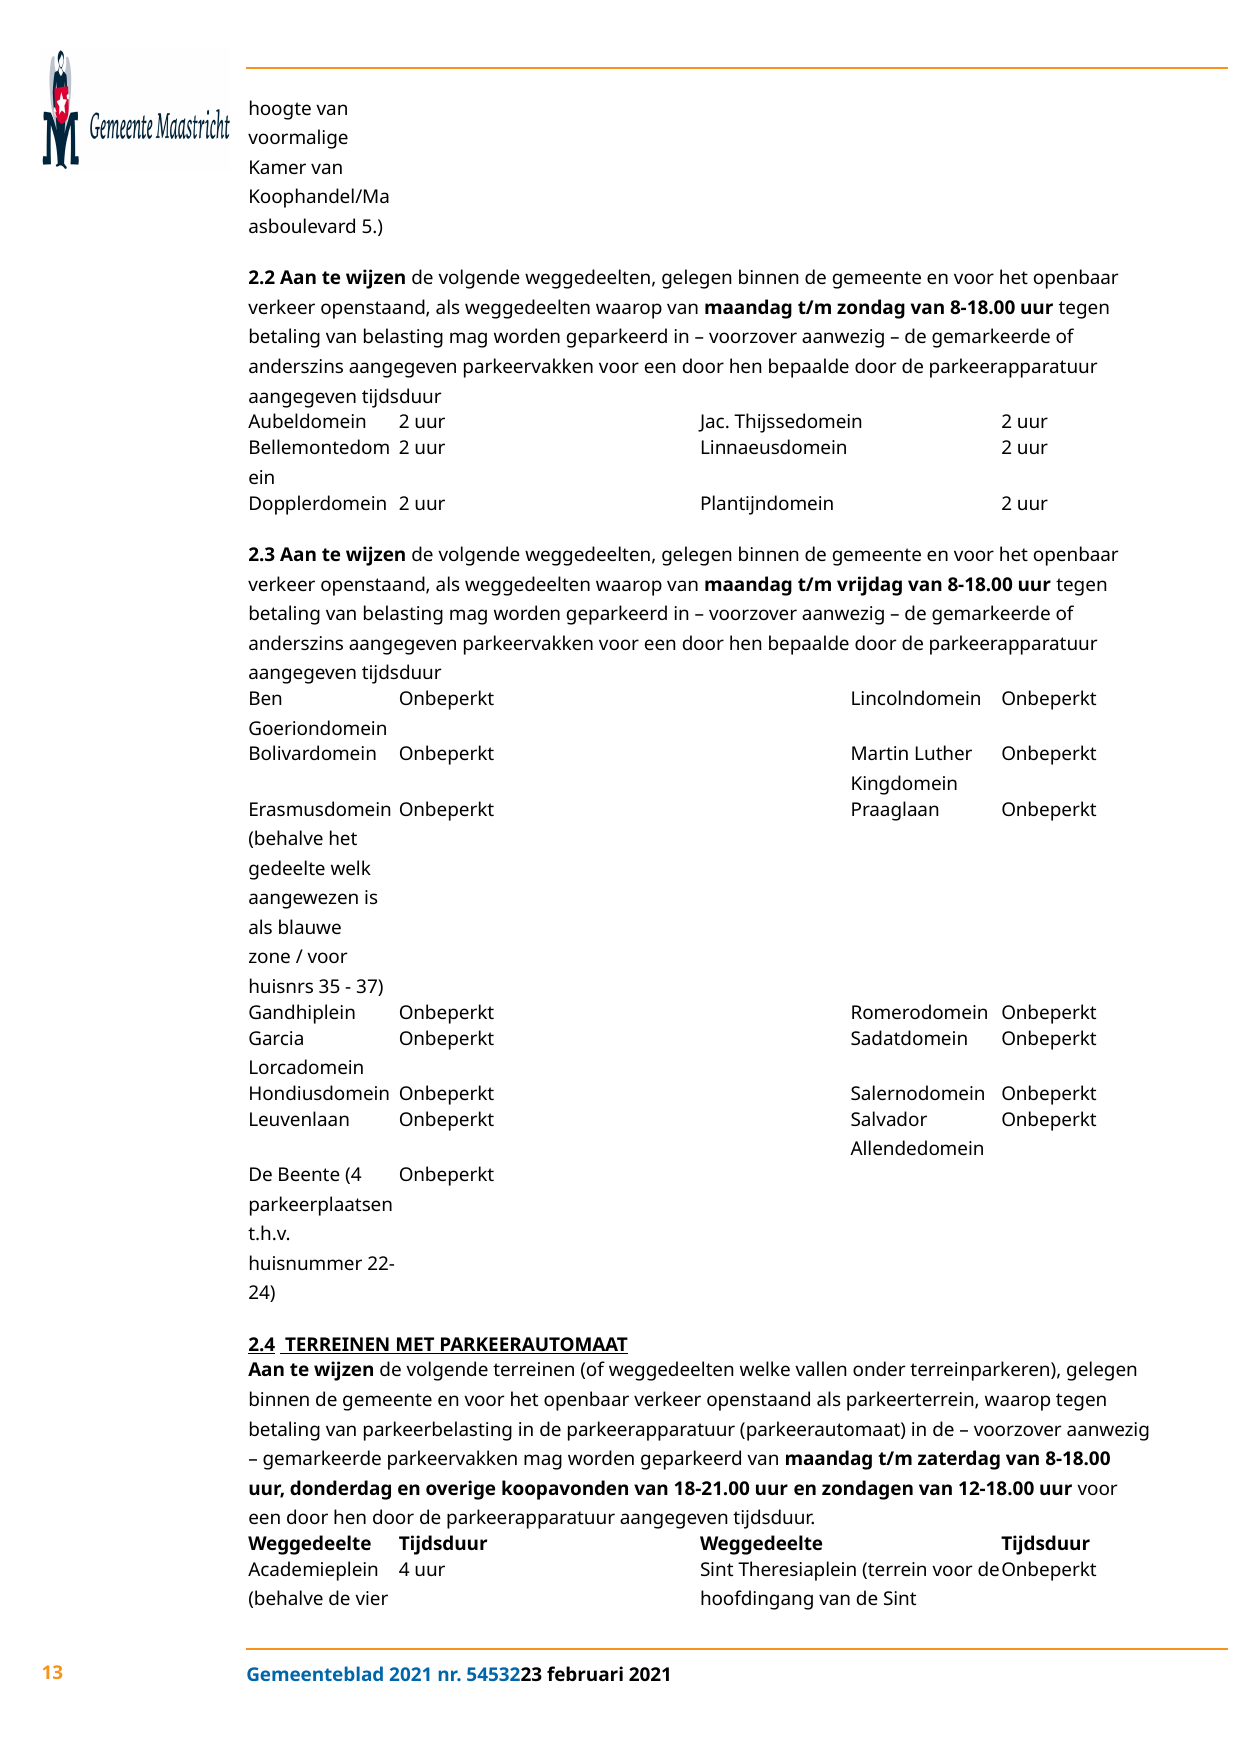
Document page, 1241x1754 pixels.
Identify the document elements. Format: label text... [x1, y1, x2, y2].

table_cell Lincolndomein [850, 685, 1001, 741]
table_cell 2 uur [399, 409, 700, 434]
table_cell Onbeperkt [399, 1106, 850, 1161]
table_cell [399, 95, 549, 239]
table_cell Onbeperkt [399, 999, 850, 1025]
table_cell 2 uur [1001, 434, 1152, 490]
table_cell Salernodomein [850, 1080, 1001, 1106]
table_cell 2.4 TERREINEN MET PARKEERAUTOMAAT [248, 1331, 1152, 1357]
table_cell Linnaeusdomein [700, 434, 1001, 490]
table_cell [1001, 1161, 1152, 1305]
picture [41, 47, 231, 172]
table_cell De Beente (4 parkeerplaatsen t.h.v. huisnummer 22-24) [248, 1161, 398, 1305]
table_cell [549, 95, 1001, 239]
table_cell Academieplein (behalve de vier [248, 1556, 398, 1611]
table_cell Dopplerdomein [248, 490, 398, 515]
table_cell Sint Theresiaplein (terrein voor de hoofdingang van de Sint [700, 1556, 1001, 1611]
table_cell 2.3 Aan te wijzen de volgende weggedeelten, gelegen binnen de gemeente en voor het openbaar verkeer openstaand, als weggedeelten waarop van maandag t/m vrijdag van 8-18.00 uur tegen betaling van belasting mag worden geparkeerd in – voorzover aanwezig – de gemarkeerde of anderszins aangegeven parkeervakken voor een door hen bepaalde door de parkeerapparatuur aangegeven tijdsduur [248, 541, 1152, 685]
table_cell Onbeperkt [1001, 1025, 1152, 1080]
table_cell Onbeperkt [399, 1080, 850, 1106]
table_cell Leuvenlaan [248, 1106, 398, 1161]
table_cell [248, 1305, 1152, 1331]
table_cell Jac. Thijssedomein [700, 409, 1001, 434]
table_cell Hondiusdomein [248, 1080, 398, 1106]
table_cell 4 uur [399, 1556, 700, 1611]
table_cell Onbeperkt [399, 796, 850, 999]
table_cell Onbeperkt [1001, 1556, 1152, 1611]
table_cell Onbeperkt [399, 685, 850, 741]
table_cell Onbeperkt [399, 741, 850, 796]
table_cell Onbeperkt [1001, 999, 1152, 1025]
table_cell Sadatdomein [850, 1025, 1001, 1080]
table_cell Onbeperkt [1001, 1106, 1152, 1161]
table_cell [850, 1161, 1001, 1305]
table_cell Ben Goeriondomein [248, 685, 398, 741]
table_cell Tijdsduur [399, 1530, 700, 1556]
table_cell [248, 239, 1152, 264]
table_cell Onbeperkt [1001, 1080, 1152, 1106]
table_cell Weggedeelte [700, 1530, 1001, 1556]
table_cell Onbeperkt [399, 1025, 850, 1080]
table_cell Tijdsduur [1001, 1530, 1152, 1556]
table_cell Bellemontedomein [248, 434, 398, 490]
table_cell Martin Luther Kingdomein [850, 741, 1001, 796]
table_cell Romerodomein [850, 999, 1001, 1025]
table_cell Onbeperkt [1001, 741, 1152, 796]
table_cell Plantijndomein [700, 490, 1001, 515]
table_cell Praaglaan [850, 796, 1001, 999]
table_cell 2 uur [1001, 409, 1152, 434]
table_cell Garcia Lorcadomein [248, 1025, 398, 1080]
table_cell Gandhiplein [248, 999, 398, 1025]
table_cell Bolivardomein [248, 741, 398, 796]
table_cell Onbeperkt [399, 1161, 850, 1305]
table_cell 2 uur [399, 490, 700, 515]
table_cell Aan te wijzen de volgende terreinen (of weggedeelten welke vallen onder terreinparkeren), gelegen binnen de gemeente en voor het openbaar verkeer openstaand als parkeerterrein, waarop tegen betaling van parkeerbelasting in de parkeerapparatuur (parkeerautomaat) in de – voorzover aanwezig – gemarkeerde parkeervakken mag worden geparkeerd van maandag t/m zaterdag van 8-18.00 uur, donderdag en overige koopavonden van 18-21.00 uur en zondagen van 12-18.00 uur voor een door hen door de parkeerapparatuur aangegeven tijdsduur. [248, 1357, 1152, 1530]
table_cell 2.2 Aan te wijzen de volgende weggedeelten, gelegen binnen de gemeente en voor het openbaar verkeer openstaand, als weggedeelten waarop van maandag t/m zondag van 8-18.00 uur tegen betaling van belasting mag worden geparkeerd in – voorzover aanwezig – de gemarkeerde of anderszins aangegeven parkeervakken voor een door hen bepaalde door de parkeerapparatuur aangegeven tijdsduur [248, 265, 1152, 409]
table_cell Erasmusdomein (behalve het gedeelte welk aangewezen is als blauwe zone / voor huisnrs 35 - 37) [248, 796, 398, 999]
table_cell 2 uur [1001, 490, 1152, 515]
table_cell [248, 515, 1152, 541]
table_cell Salvador Allendedomein [850, 1106, 1001, 1161]
table_cell Weggedeelte [248, 1530, 398, 1556]
table_cell [1001, 95, 1152, 239]
table_cell Aubeldomein [248, 409, 398, 434]
table_cell hoogte van voormalige Kamer van Koophandel/Maasboulevard 5.) [248, 95, 398, 239]
table_cell 2 uur [399, 434, 700, 490]
table_cell Onbeperkt [1001, 796, 1152, 999]
table_cell Onbeperkt [1001, 685, 1152, 741]
